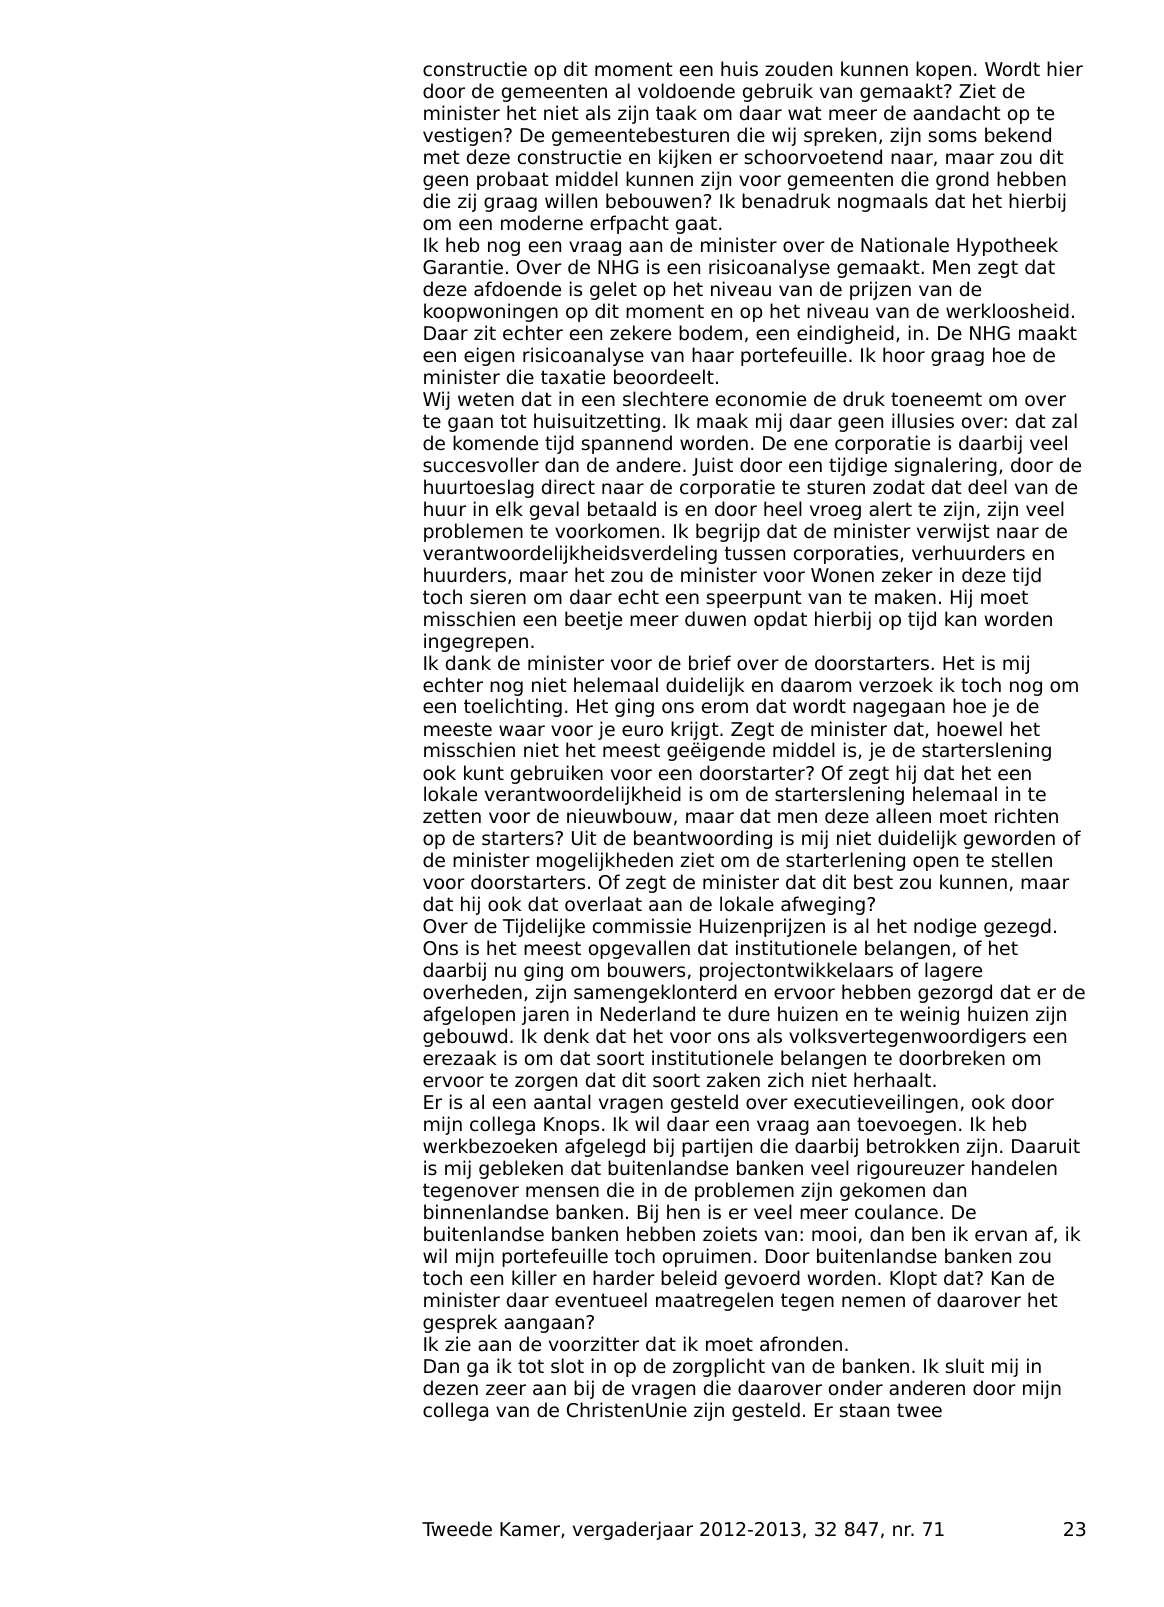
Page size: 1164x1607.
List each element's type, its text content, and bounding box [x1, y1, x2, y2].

text constructie op dit moment een huis zouden kunnen kopen. Wordt hier door de gemeenten al voldoende gebruik van gemaakt? Ziet de minister het niet als zijn taak om daar wat meer de aandacht op te vestigen? De gemeentebesturen die wij spreken, zijn soms bekend met deze constructie en kijken er schoorvoetend naar, maar zou dit geen probaat middel kunnen zijn voor gemeenten die grond hebben die zij graag willen bebouwen? Ik benadruk nogmaals dat het hierbij om een moderne erfpacht gaat. [422, 59, 1087, 235]
text Wij weten dat in een slechtere economie de druk toeneemt om over te gaan tot huisuitzetting. Ik maak mij daar geen illusies over: dat zal de komende tijd spannend worden. De ene corporatie is daarbij veel succesvoller dan de andere. Juist door een tijdige signalering, door de huurtoeslag direct naar de corporatie te sturen zodat dat deel van de huur in elk geval betaald is en door heel vroeg alert te zijn, zijn veel problemen te voorkomen. Ik begrijp dat de minister verwijst naar de verantwoordelijkheidsverdeling tussen corporaties, verhuurders en huurders, maar het zou de minister voor Wonen zeker in deze tijd toch sieren om daar echt een speerpunt van te maken. Hij moet misschien een beetje meer duwen opdat hierbij op tijd kan worden ingegrepen. [422, 389, 1087, 652]
text Over de Tijdelijke commissie Huizenprijzen is al het nodige gezegd. Ons is het meest opgevallen dat institutionele belangen, of het daarbij nu ging om bouwers, projectontwikkelaars of lagere overheden, zijn samengeklonterd en ervoor hebben gezorgd dat er de afgelopen jaren in Nederland te dure huizen en te weinig huizen zijn gebouwd. Ik denk dat het voor ons als volksvertegenwoordigers een erezaak is om dat soort institutionele belangen te doorbreken om ervoor te zorgen dat dit soort zaken zich niet herhaalt. [422, 916, 1087, 1092]
text Dan ga ik tot slot in op de zorgplicht van de banken. Ik sluit mij in dezen zeer aan bij de vragen die daarover onder anderen door mijn collega van de ChristenUnie zijn gesteld. Er staan twee [422, 1356, 1087, 1422]
text Ik heb nog een vraag aan de minister over de Nationale Hypotheek Garantie. Over de NHG is een risicoanalyse gemaakt. Men zegt dat deze afdoende is gelet op het niveau van de prijzen van de koopwoningen op dit moment en op het niveau van de werkloosheid. Daar zit echter een zekere bodem, een eindigheid, in. De NHG maakt een eigen risicoanalyse van haar portefeuille. Ik hoor graag hoe de minister die taxatie beoordeelt. [422, 235, 1087, 389]
text Er is al een aantal vragen gesteld over executieveilingen, ook door mijn collega Knops. Ik wil daar een vraag aan toevoegen. Ik heb werkbezoeken afgelegd bij partijen die daarbij betrokken zijn. Daaruit is mij gebleken dat buitenlandse banken veel rigoureuzer handelen tegenover mensen die in de problemen zijn gekomen dan binnenlandse banken. Bij hen is er veel meer coulance. De buitenlandse banken hebben zoiets van: mooi, dan ben ik ervan af, ik wil mijn portefeuille toch opruimen. Door buitenlandse banken zou toch een killer en harder beleid gevoerd worden. Klopt dat? Kan de minister daar eventueel maatregelen tegen nemen of daarover het gesprek aangaan? [422, 1092, 1087, 1334]
text Ik zie aan de voorzitter dat ik moet afronden. [422, 1334, 1087, 1356]
text Ik dank de minister voor de brief over de doorstarters. Het is mij echter nog niet helemaal duidelijk en daarom verzoek ik toch nog om een toelichting. Het ging ons erom dat wordt nagegaan hoe je de meeste waar voor je euro krijgt. Zegt de minister dat, hoewel het misschien niet het meest geëigende middel is, je de starterslening ook kunt gebruiken voor een doorstarter? Of zegt hij dat het een lokale verantwoordelijkheid is om de starterslening helemaal in te zetten voor de nieuwbouw, maar dat men deze alleen moet richten op de starters? Uit de beantwoording is mij niet duidelijk geworden of de minister mogelijkheden ziet om de starterlening open te stellen voor doorstarters. Of zegt de minister dat dit best zou kunnen, maar dat hij ook dat overlaat aan de lokale afweging? [422, 652, 1087, 916]
